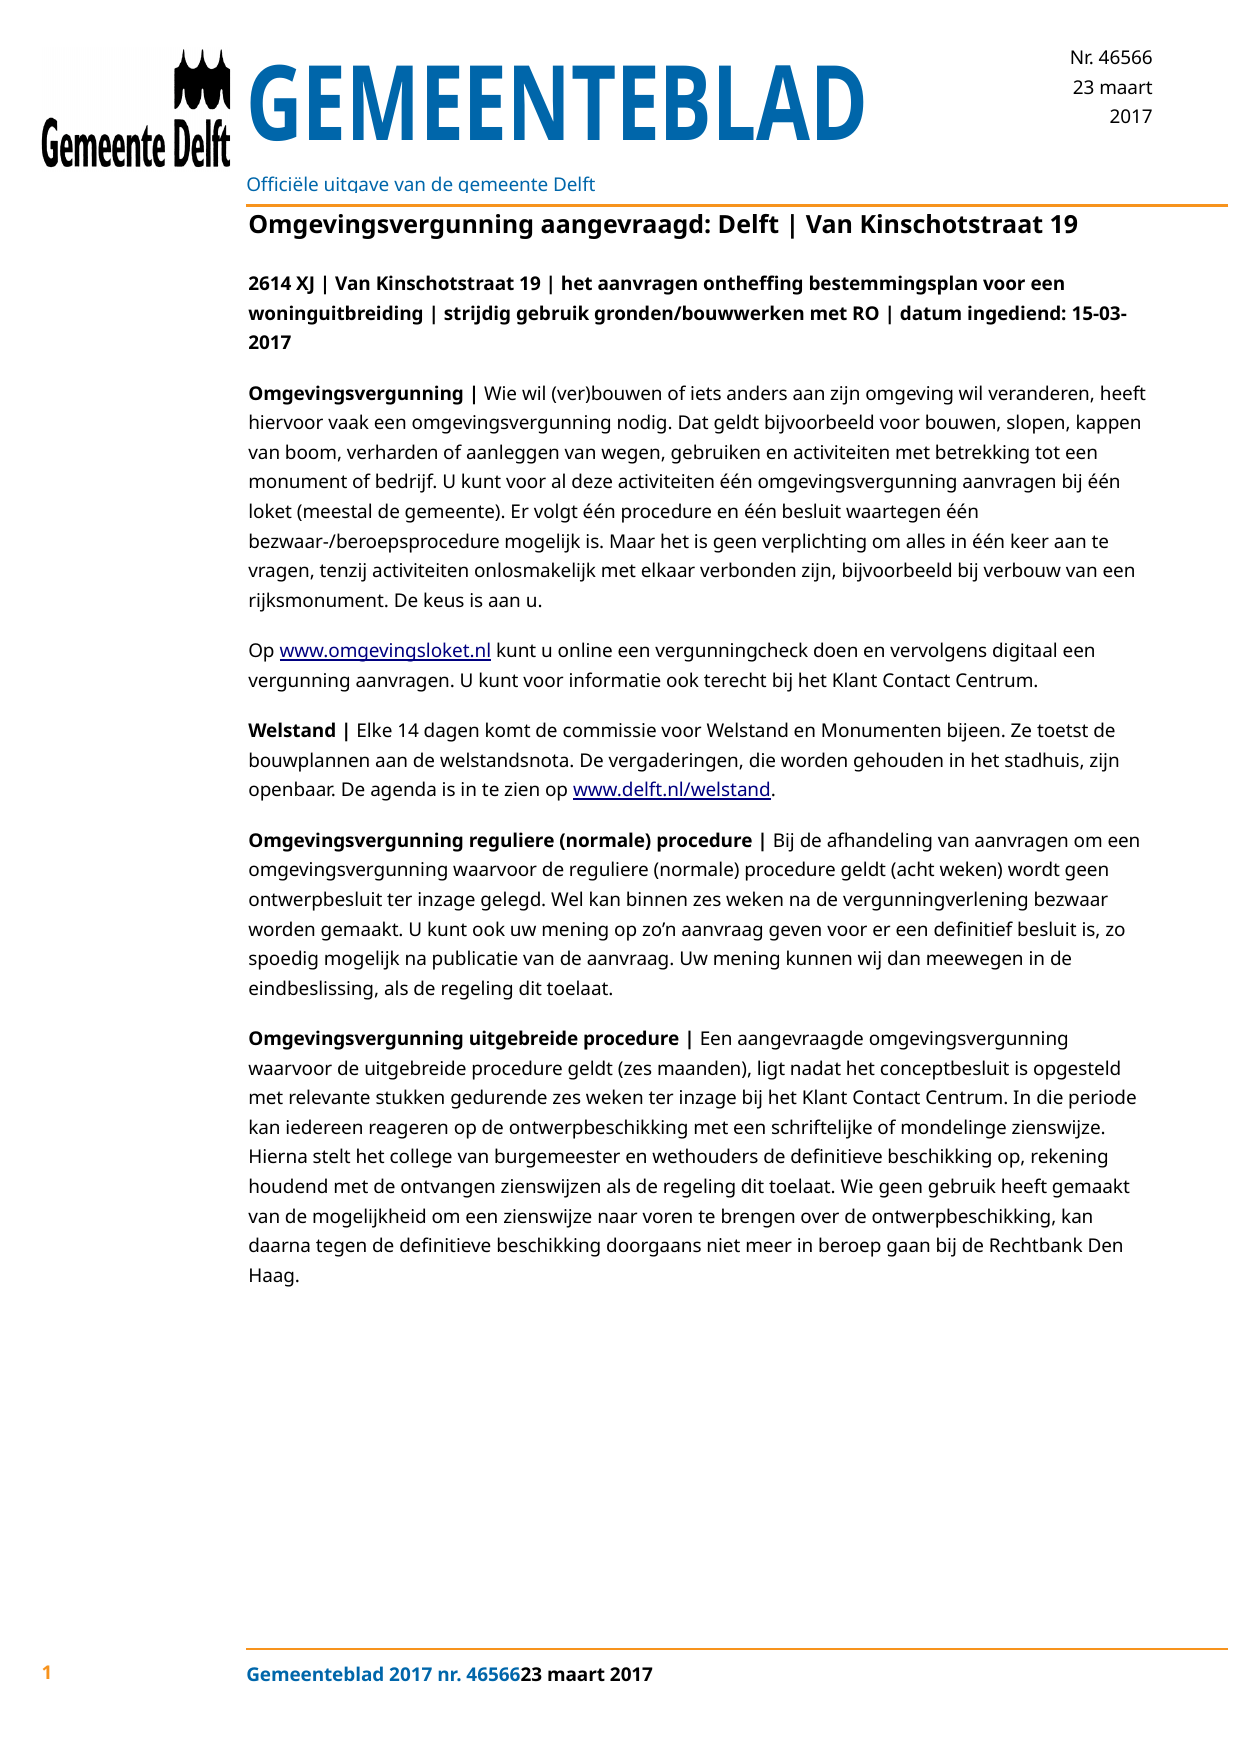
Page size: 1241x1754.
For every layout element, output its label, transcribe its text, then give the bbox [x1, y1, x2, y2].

text Omgevingsvergunning aangevraagd: Delft | Van Kinschotstraat 19 [248, 207, 1152, 241]
text Op www.omgevingsloket.nl kunt u online een vergunningcheck doen en vervolgens digitaal een vergunning aanvragen. U kunt voor informatie ook terecht bij het Klant Contact Centrum. [248, 637, 1152, 693]
text 2614 XJ | Van Kinschotstraat 19 | het aanvragen ontheffing bestemmingsplan voor een woninguitbreiding | strijdig gebruik gronden/bouwwerken met RO | datum ingediend: 15-03-2017 [248, 270, 1152, 355]
text Omgevingsvergunning uitgebreide procedure | Een aangevraagde omgevingsvergunning waarvoor de uitgebreide procedure geldt (zes maanden), ligt nadat het conceptbesluit is opgesteld met relevante stukken gedurende zes weken ter inzage bij het Klant Contact Centrum. In die periode kan iedereen reageren op de ontwerpbeschikking met een schriftelijke of mondelinge zienswijze. Hierna stelt het college van burgemeester en wethouders de definitieve beschikking op, rekening houdend met de ontvangen zienswijzen als de regeling dit toelaat. Wie geen gebruik heeft gemaakt van de mogelijkheid om een zienswijze naar voren te brengen over de ontwerpbeschikking, kan daarna tegen de definitieve beschikking doorgaans niet meer in beroep gaan bij de Rechtbank Den Haag. [248, 1025, 1152, 1288]
text Welstand | Elke 14 dagen komt de commissie voor Welstand en Monumenten bijeen. Ze toetst de bouwplannen aan de welstandsnota. De vergaderingen, die worden gehouden in het stadhuis, zijn openbaar. De agenda is in te zien op www.delft.nl/welstand. [248, 717, 1152, 802]
text Omgevingsvergunning reguliere (normale) procedure | Bij de afhandeling van aanvragen om een omgevingsvergunning waarvoor de reguliere (normale) procedure geldt (acht weken) wordt geen ontwerpbesluit ter inzage gelegd. Wel kan binnen zes weken na de vergunningverlening bezwaar worden gemaakt. U kunt ook uw mening op zo’n aanvraag geven voor er een definitief besluit is, zo spoedig mogelijk na publicatie van de aanvraag. Uw mening kunnen wij dan meewegen in de eindbeslissing, als de regeling dit toelaat. [248, 827, 1152, 1001]
text Omgevingsvergunning | Wie wil (ver)bouwen of iets anders aan zijn omgeving wil veranderen, heeft hiervoor vaak een omgevingsvergunning nodig. Dat geldt bijvoorbeeld voor bouwen, slopen, kappen van boom, verharden of aanleggen van wegen, gebruiken en activiteiten met betrekking tot een monument of bedrijf. U kunt voor al deze activiteiten één omgevingsvergunning aanvragen bij één loket (meestal de gemeente). Er volgt één procedure en één besluit waartegen één bezwaar-/beroepsprocedure mogelijk is. Maar het is geen verplichting om alles in één keer aan te vragen, tenzij activiteiten onlosmakelijk met elkaar verbonden zijn, bijvoorbeeld bij verbouw van een rijksmonument. De keus is aan u. [248, 380, 1152, 613]
picture [41, 47, 231, 172]
